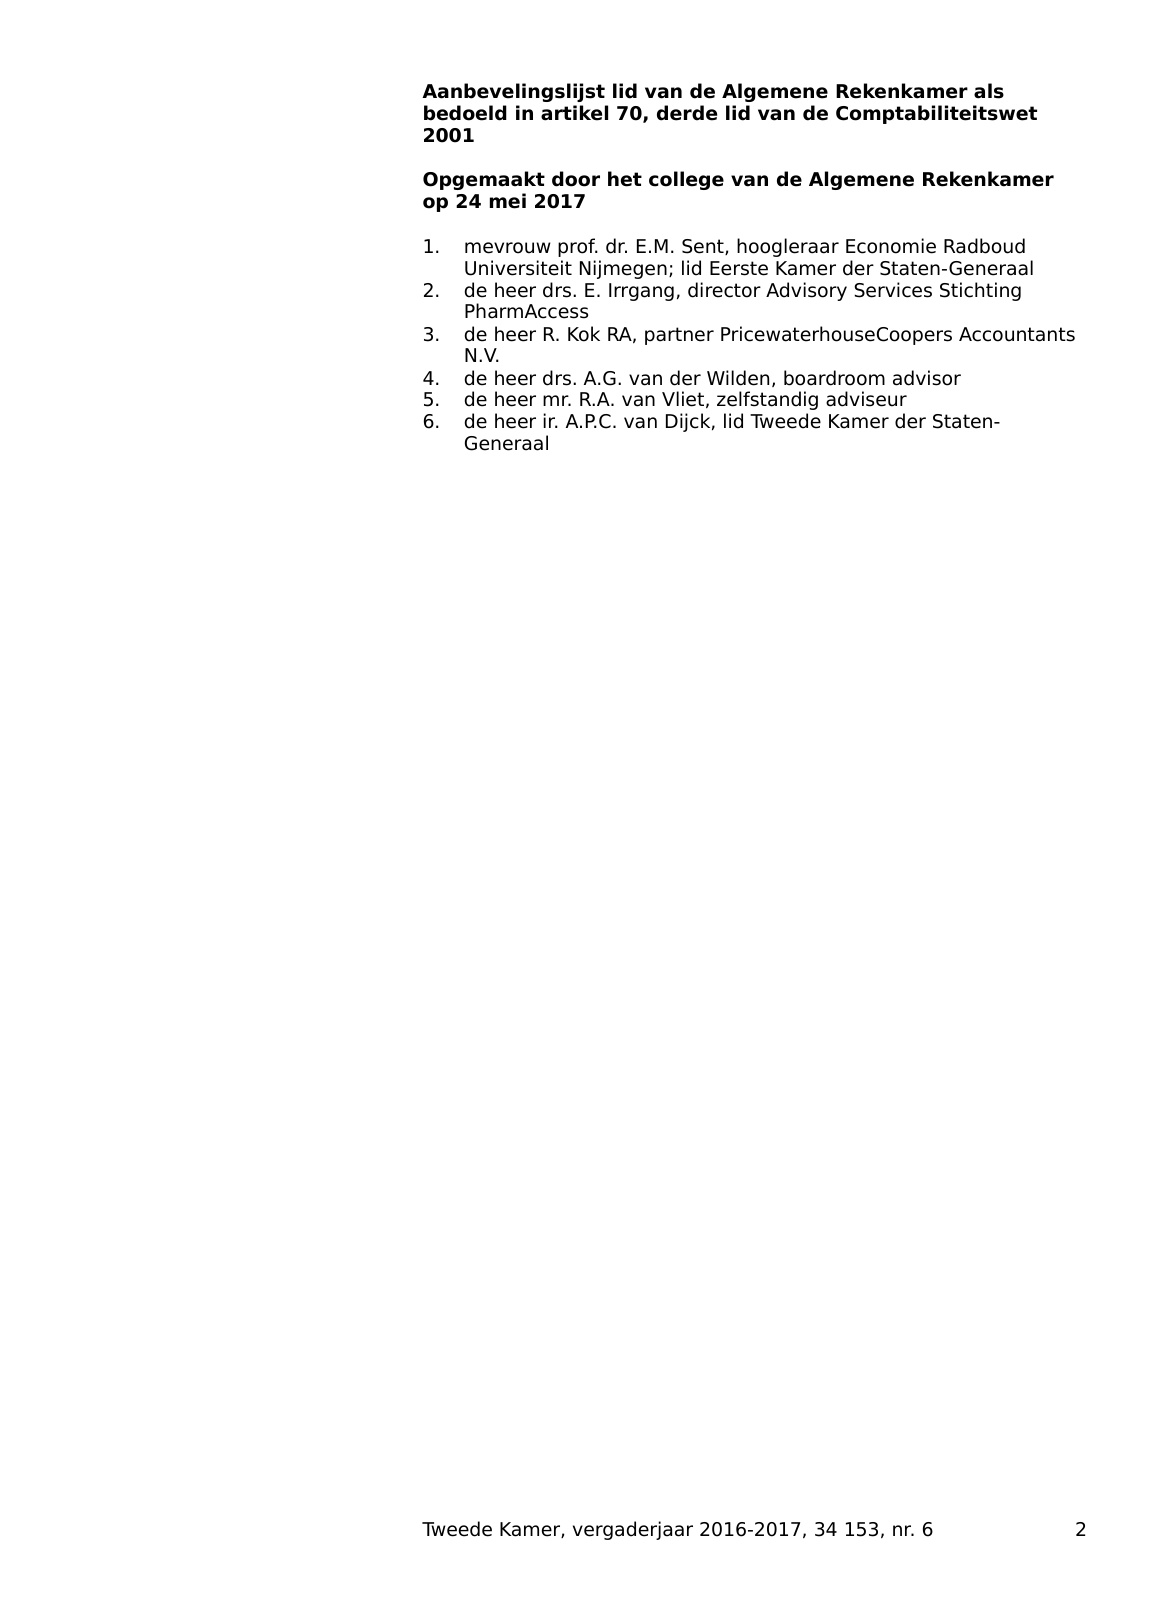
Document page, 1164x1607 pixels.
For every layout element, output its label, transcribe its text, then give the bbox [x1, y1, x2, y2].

subtitle Aanbevelingslijst lid van de Algemene Rekenkamer als bedoeld in artikel 70, derde lid van de Comptabiliteitswet 2001 [422, 81, 1087, 147]
text 5. de heer mr. R.A. van Vliet, zelfstandig adviseur [422, 389, 1087, 411]
text 6. de heer ir. A.P.C. van Dijck, lid Tweede Kamer der Staten-Generaal [422, 411, 1087, 455]
text 3. de heer R. Kok RA, partner PricewaterhouseCoopers Accountants N.V. [422, 323, 1087, 367]
text 4. de heer drs. A.G. van der Wilden, boardroom advisor [422, 367, 1087, 389]
text 1. mevrouw prof. dr. E.M. Sent, hoogleraar Economie Radboud Universiteit Nijmegen; lid Eerste Kamer der Staten-Generaal [422, 236, 1087, 279]
text Opgemaakt door het college van de Algemene Rekenkamer op 24 mei 2017 [422, 169, 1087, 213]
text 2. de heer drs. E. Irrgang, director Advisory Services Stichting PharmAccess [422, 279, 1087, 323]
